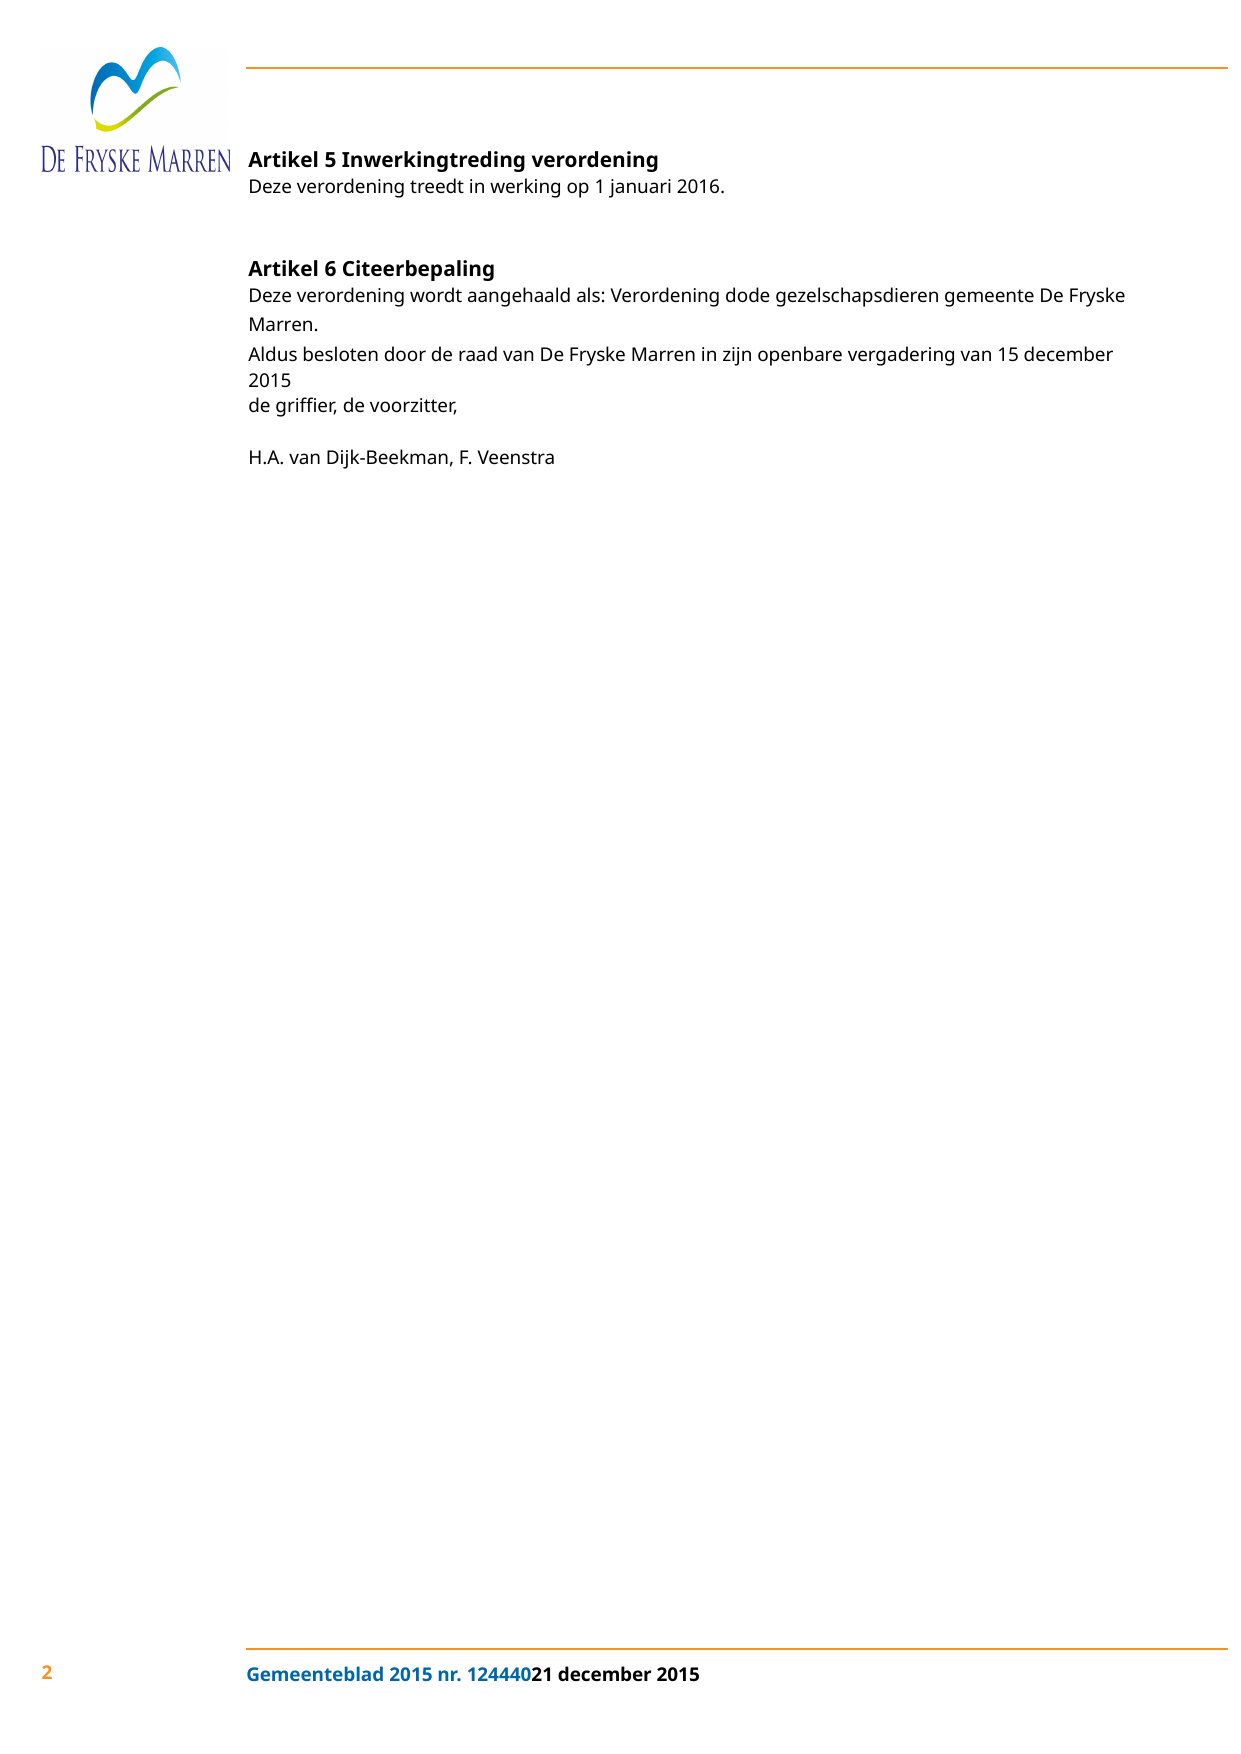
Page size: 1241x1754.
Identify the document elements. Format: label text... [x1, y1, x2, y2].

text Artikel 5 Inwerkingtreding verordening [248, 145, 1152, 174]
text Artikel 6 Citeerbepaling [248, 254, 1152, 282]
text H.A. van Dijk-Beekman, F. Veenstra [248, 444, 1152, 470]
text Aldus besloten door de raad van De Fryske Marren in zijn openbare vergadering van 15 december 2015 [248, 341, 1152, 393]
text Deze verordening treedt in werking op 1 januari 2016. [248, 174, 1152, 199]
text de griffier, de voorzitter, [248, 393, 1152, 418]
text Deze verordening wordt aangehaald als: Verordening dode gezelschapsdieren gemeente De Fryske Marren. [248, 282, 1152, 337]
picture [41, 47, 231, 172]
